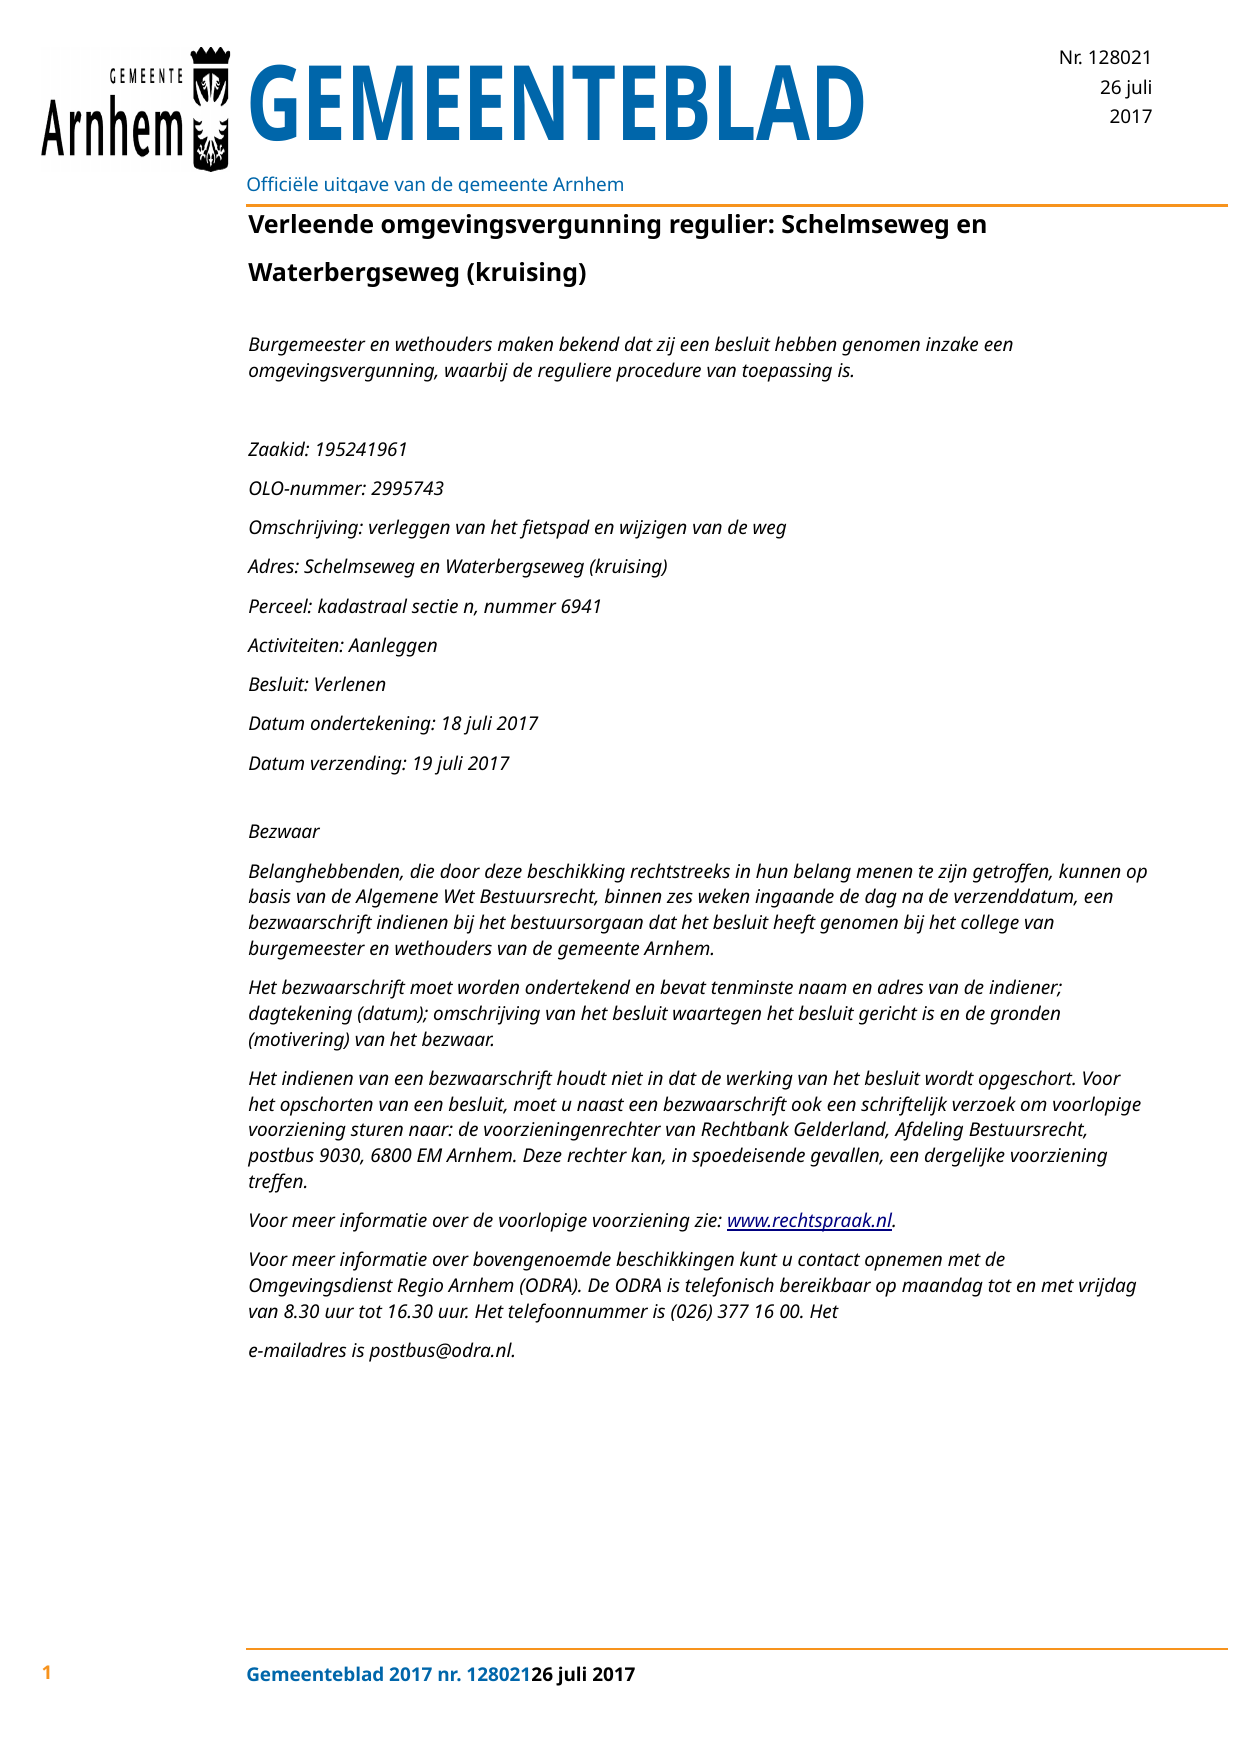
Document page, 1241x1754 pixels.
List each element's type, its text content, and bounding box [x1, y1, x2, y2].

text Datum ondertekening: 18 juli 2017 [248, 711, 1152, 736]
text Datum verzending: 19 juli 2017 [248, 750, 1152, 776]
text Burgemeester en wethouders maken bekend dat zij een besluit hebben genomen inzake een omgevingsvergunning, waarbij de reguliere procedure van toepassing is. [248, 331, 1152, 383]
text Belanghebbenden, die door deze beschikking rechtstreeks in hun belang menen te zijn getroffen, kunnen op basis van de Algemene Wet Bestuursrecht, binnen zes weken ingaande de dag na de verzenddatum, een bezwaarschrift indienen bij het bestuursorgaan dat het besluit heeft genomen bij het college van burgemeester en wethouders van de gemeente Arnhem. [248, 858, 1152, 961]
text Perceel: kadastraal sectie n, nummer 6941 [248, 593, 1152, 618]
text Activiteiten: Aanleggen [248, 632, 1152, 658]
text Voor meer informatie over bovengenoemde beschikkingen kunt u contact opnemen met de Omgevingsdienst Regio Arnhem (ODRA). De ODRA is telefonisch bereikbaar op maandag tot en met vrijdag van 8.30 uur tot 16.30 uur. Het telefoonnummer is (026) 377 16 00. Het [248, 1247, 1152, 1324]
text e-mailadres is postbus@odra.nl. [248, 1337, 1152, 1363]
text Besluit: Verlenen [248, 671, 1152, 697]
text Bezwaar [248, 819, 1152, 844]
text OLO-nummer: 2995743 [248, 475, 1152, 501]
text Omschrijving: verleggen van het fietspad en wijzigen van de weg [248, 514, 1152, 540]
text Adres: Schelmseweg en Waterbergseweg (kruising) [248, 553, 1152, 579]
text Zaakid: 195241961 [248, 436, 1152, 461]
text Verleende omgevingsvergunning regulier: Schelmseweg en Waterbergseweg (kruising) [248, 207, 1152, 288]
text Het indienen van een bezwaarschrift houdt niet in dat de werking van het besluit wordt opgeschort. Voor het opschorten van een besluit, moet u naast een bezwaarschrift ook een schriftelijk verzoek om voorlopige voorziening sturen naar: de voorzieningenrechter van Rechtbank Gelderland, Afdeling Bestuursrecht, postbus 9030, 6800 EM Arnhem. Deze rechter kan, in spoedeisende gevallen, een dergelijke voorziening treffen. [248, 1065, 1152, 1194]
text Het bezwaarschrift moet worden ondertekend en bevat tenminste naam en adres van de indiener; dagtekening (datum); omschrijving van het besluit waartegen het besluit gericht is en de gronden (motivering) van het bezwaar. [248, 974, 1152, 1052]
picture [41, 47, 231, 172]
text Voor meer informatie over de voorlopige voorziening zie: www.rechtspraak.nl. [248, 1207, 1152, 1233]
